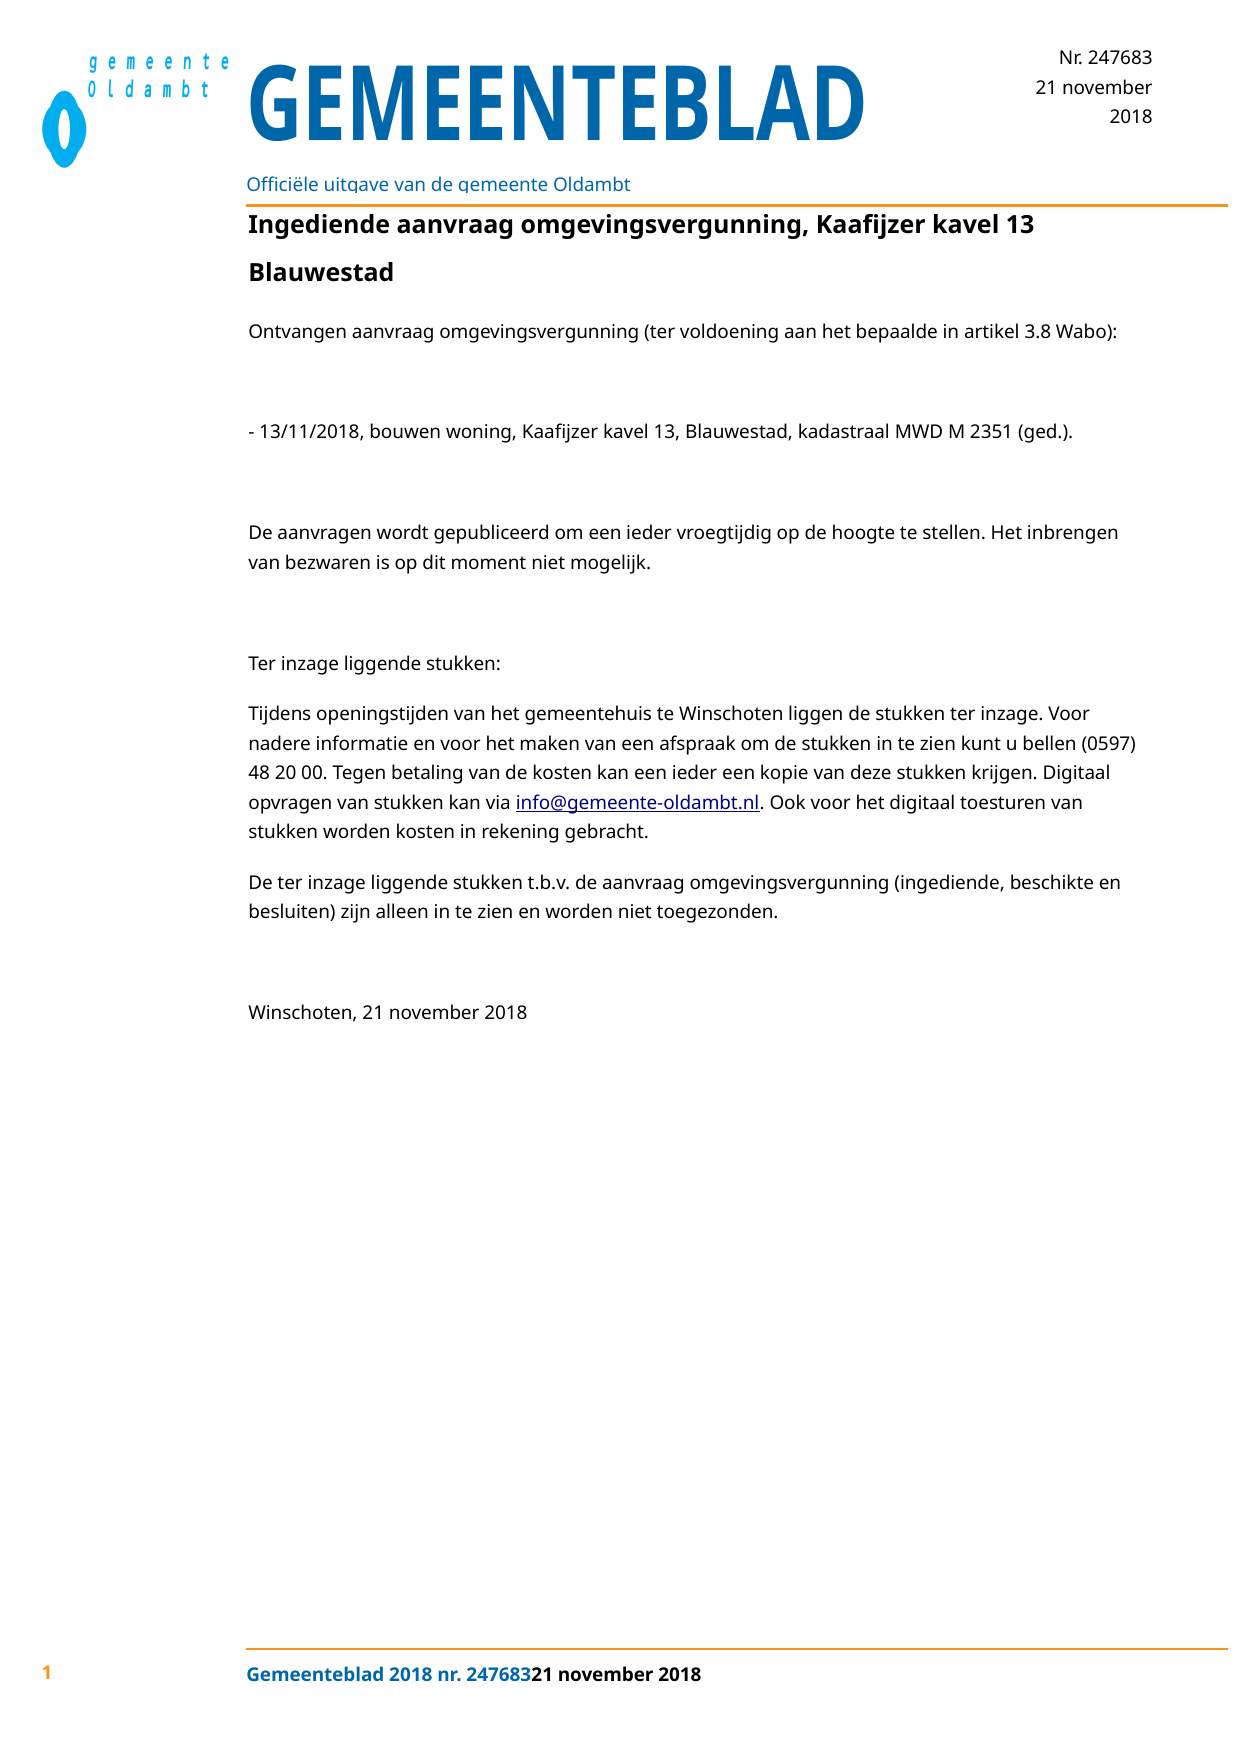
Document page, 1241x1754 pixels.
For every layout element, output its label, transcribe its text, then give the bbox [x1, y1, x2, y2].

text De ter inzage liggende stukken t.b.v. de aanvraag omgevingsvergunning (ingediende, beschikte en besluiten) zijn alleen in te zien en worden niet toegezonden. [248, 869, 1152, 924]
text - 13/11/2018, bouwen woning, Kaafijzer kavel 13, Blauwestad, kadastraal MWD M 2351 (ged.). [248, 419, 1152, 444]
text Tijdens openingstijden van het gemeentehuis te Winschoten liggen de stukken ter inzage. Voor nadere informatie en voor het maken van een afspraak om de stukken in te zien kunt u bellen (0597) 48 20 00. Tegen betaling van de kosten kan een ieder een kopie van deze stukken krijgen. Digitaal opvragen van stukken kan via info@gemeente-oldambt.nl. Ook voor het digitaal toesturen van stukken worden kosten in rekening gebracht. [248, 700, 1152, 844]
picture [41, 47, 231, 172]
text Ter inzage liggende stukken: [248, 650, 1152, 676]
text De aanvragen wordt gepubliceerd om een ieder vroegtijdig op de hoogte te stellen. Het inbrengen van bezwaren is op dit moment niet mogelijk. [248, 519, 1152, 575]
text Ingediende aanvraag omgevingsvergunning, Kaafijzer kavel 13 Blauwestad [248, 207, 1152, 288]
text Winschoten, 21 november 2018 [248, 999, 1152, 1025]
text Ontvangen aanvraag omgevingsvergunning (ter voldoening aan het bepaalde in artikel 3.8 Wabo): [248, 318, 1152, 344]
